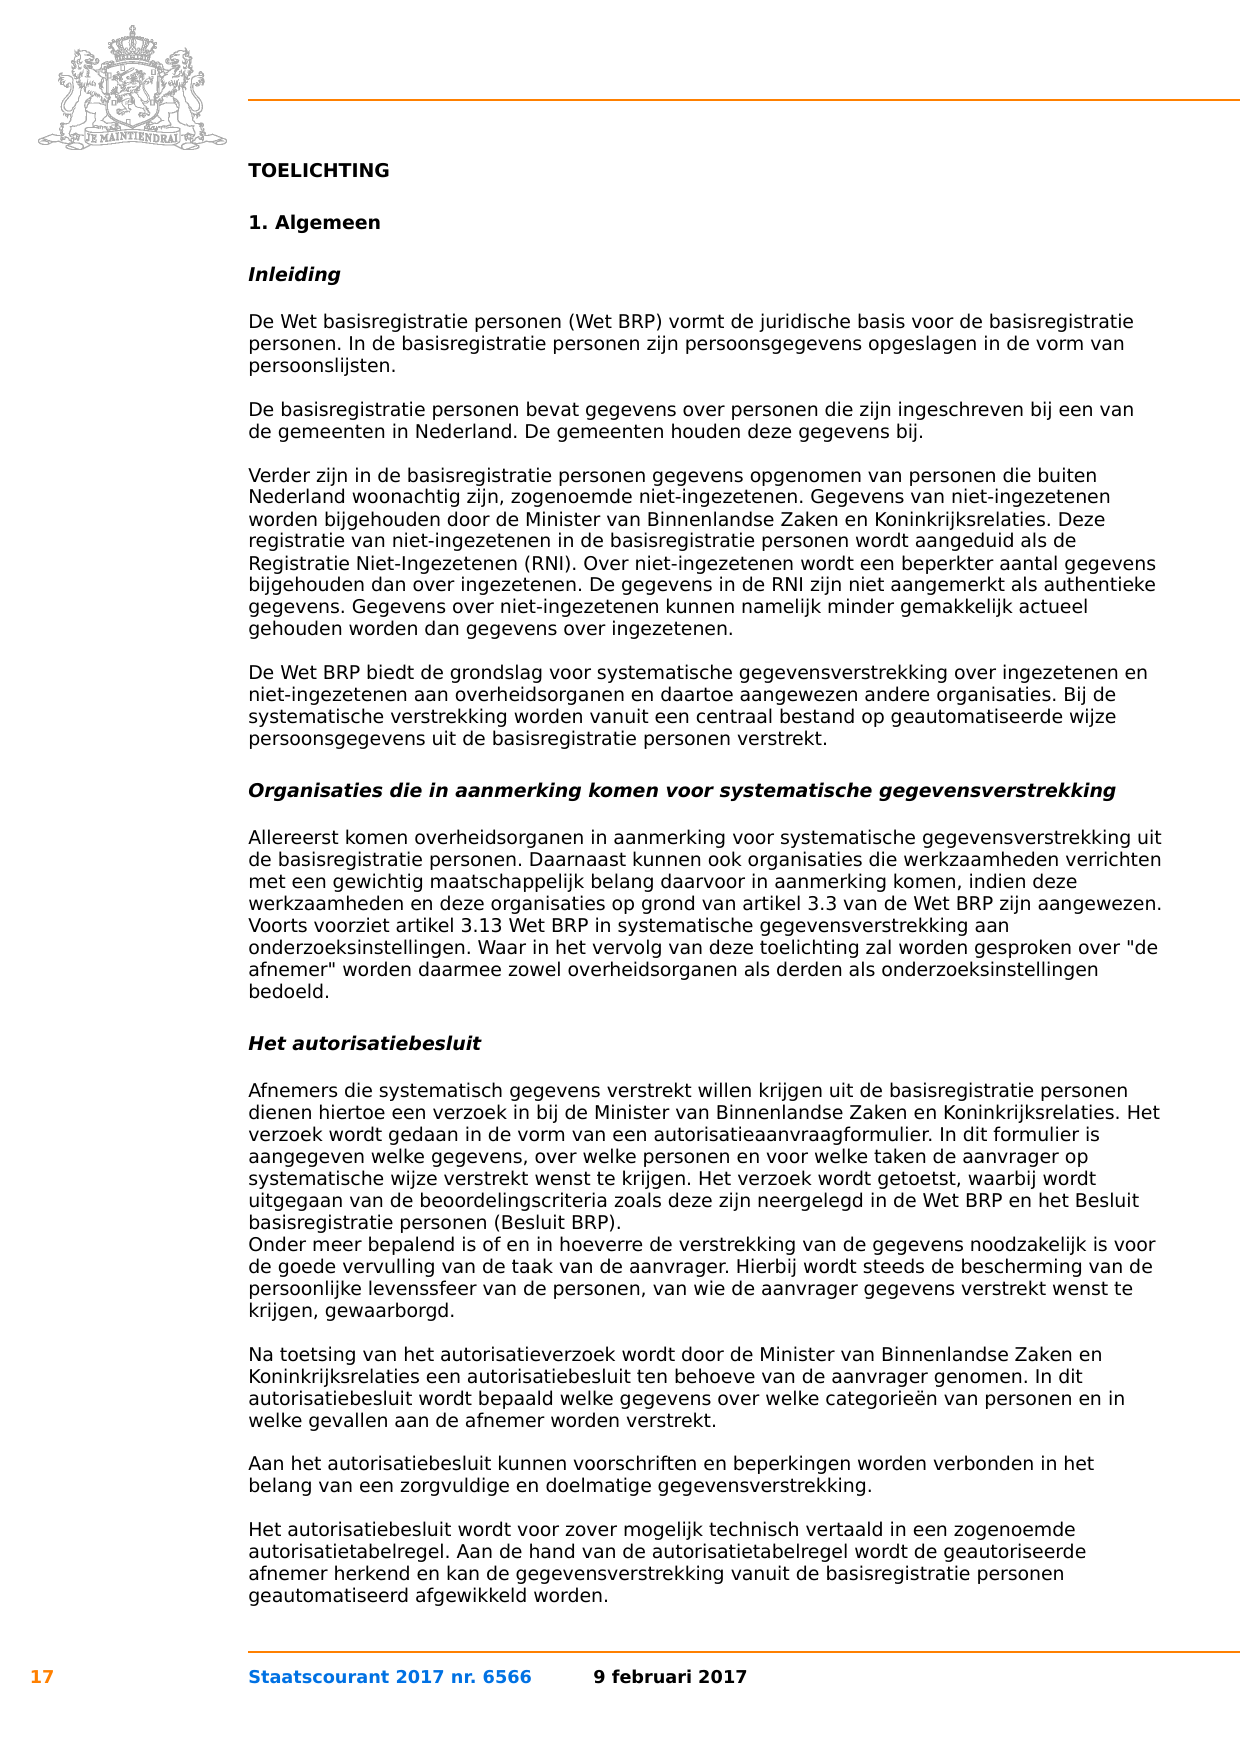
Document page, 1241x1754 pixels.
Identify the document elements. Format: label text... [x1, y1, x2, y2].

subtitle Inleiding [248, 264, 1163, 286]
text Het autorisatiebesluit wordt voor zover mogelijk technisch vertaald in een zogenoemde autorisatietabelregel. Aan de hand van de autorisatietabelregel wordt de geautoriseerde afnemer herkend en kan de gegevensverstrekking vanuit de basisregistratie personen geautomatiseerd afgewikkeld worden. [248, 1519, 1163, 1607]
text Onder meer bepalend is of en in hoeverre de verstrekking van de gegevens noodzakelijk is voor de goede vervulling van de taak van de aanvrager. Hierbij wordt steeds de bescherming van de persoonlijke levenssfeer van de personen, van wie de aanvrager gegevens verstrekt wenst te krijgen, gewaarborgd. [248, 1234, 1163, 1322]
text Allereerst komen overheidsorganen in aanmerking voor systematische gegevensverstrekking uit de basisregistratie personen. Daarnaast kunnen ook organisaties die werkzaamheden verrichten met een gewichtig maatschappelijk belang daarvoor in aanmerking komen, indien deze werkzaamheden en deze organisaties op grond van artikel 3.3 van de Wet BRP zijn aangewezen. Voorts voorziet artikel 3.13 Wet BRP in systematische gegevensverstrekking aan onderzoeksinstellingen. Waar in het vervolg van deze toelichting zal worden gesproken over "de afnemer" worden daarmee zowel overheidsorganen als derden als onderzoeksinstellingen bedoeld. [248, 827, 1163, 1003]
text Aan het autorisatiebesluit kunnen voorschriften en beperkingen worden verbonden in het belang van een zorgvuldige en doelmatige gegevensverstrekking. [248, 1453, 1163, 1497]
text De Wet BRP biedt de grondslag voor systematische gegevensverstrekking over ingezetenen en niet-ingezetenen aan overheidsorganen en daartoe aangewezen andere organisaties. Bij de systematische verstrekking worden vanuit een centraal bestand op geautomatiseerde wijze persoonsgegevens uit de basisregistratie personen verstrekt. [248, 662, 1163, 750]
subtitle Het autorisatiebesluit [248, 1033, 1163, 1055]
subtitle Organisaties die in aanmerking komen voor systematische gegevensverstrekking [248, 780, 1163, 802]
text Na toetsing van het autorisatieverzoek wordt door de Minister van Binnenlandse Zaken en Koninkrijksrelaties een autorisatiebesluit ten behoeve van de aanvrager genomen. In dit autorisatiebesluit wordt bepaald welke gegevens over welke categorieën van personen en in welke gevallen aan de afnemer worden verstrekt. [248, 1343, 1163, 1431]
text Verder zijn in de basisregistratie personen gegevens opgenomen van personen die buiten Nederland woonachtig zijn, zogenoemde niet-ingezetenen. Gegevens van niet-ingezetenen worden bijgehouden door de Minister van Binnenlandse Zaken en Koninkrijksrelaties. Deze registratie van niet-ingezetenen in de basisregistratie personen wordt aangeduid als de Registratie Niet-Ingezetenen (RNI). Over niet-ingezetenen wordt een beperkter aantal gegevens bijgehouden dan over ingezetenen. De gegevens in de RNI zijn niet aangemerkt als authentieke gegevens. Gegevens over niet-ingezetenen kunnen namelijk minder gemakkelijk actueel gehouden worden dan gegevens over ingezetenen. [248, 464, 1163, 640]
text De basisregistratie personen bevat gegevens over personen die zijn ingeschreven bij een van de gemeenten in Nederland. De gemeenten houden deze gegevens bij. [248, 399, 1163, 443]
subtitle TOELICHTING [248, 160, 1163, 182]
text De Wet basisregistratie personen (Wet BRP) vormt de juridische basis voor de basisregistratie personen. In de basisregistratie personen zijn persoonsgegevens opgeslagen in de vorm van persoonslijsten. [248, 311, 1163, 377]
subtitle 1. Algemeen [248, 212, 1163, 234]
picture [38, 25, 227, 150]
text Afnemers die systematisch gegevens verstrekt willen krijgen uit de basisregistratie personen dienen hiertoe een verzoek in bij de Minister van Binnenlandse Zaken en Koninkrijksrelaties. Het verzoek wordt gedaan in de vorm van een autorisatieaanvraagformulier. In dit formulier is aangegeven welke gegevens, over welke personen en voor welke taken de aanvrager op systematische wijze verstrekt wenst te krijgen. Het verzoek wordt getoetst, waarbij wordt uitgegaan van de beoordelingscriteria zoals deze zijn neergelegd in de Wet BRP en het Besluit basisregistratie personen (Besluit BRP). [248, 1080, 1163, 1234]
